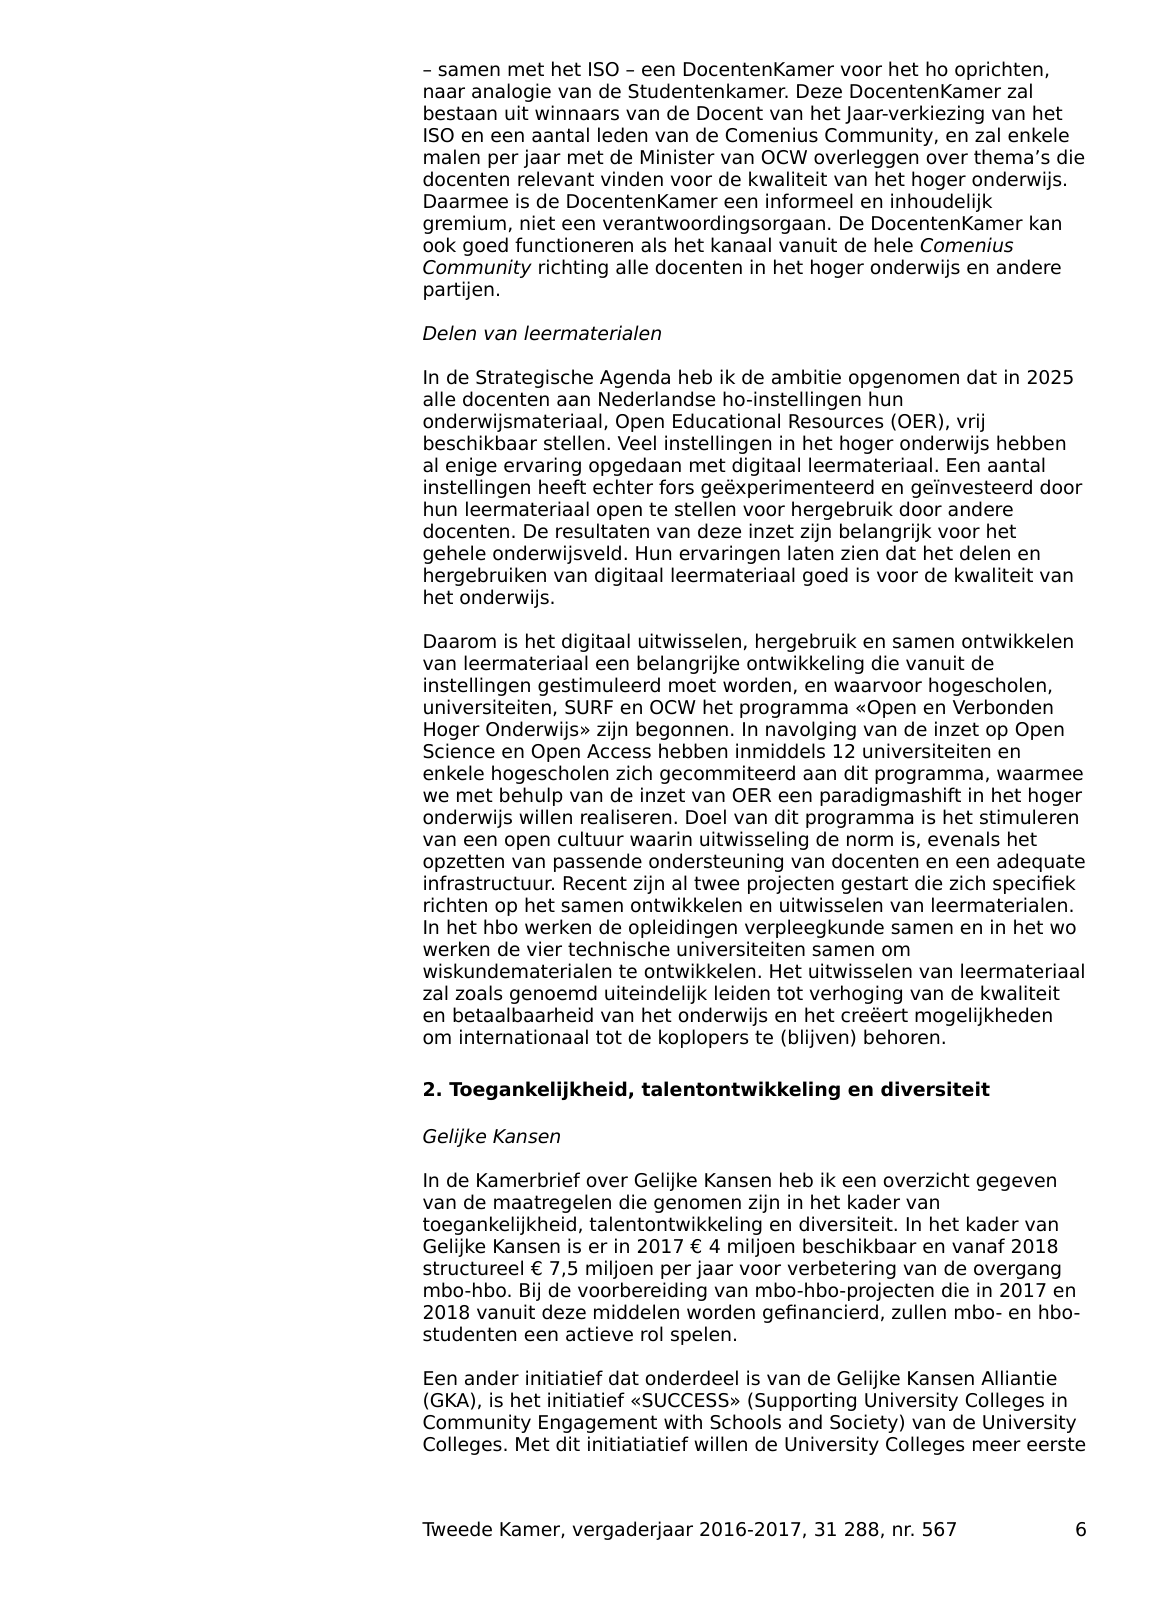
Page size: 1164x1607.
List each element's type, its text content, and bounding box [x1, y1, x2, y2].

text In de Kamerbrief over Gelijke Kansen heb ik een overzicht gegeven van de maatregelen die genomen zijn in het kader van toegankelijkheid, talentontwikkeling en diversiteit. In het kader van Gelijke Kansen is er in 2017 € 4 miljoen beschikbaar en vanaf 2018 structureel € 7,5 miljoen per jaar voor verbetering van de overgang mbo-hbo. Bij de voorbereiding van mbo-hbo-projecten die in 2017 en 2018 vanuit deze middelen worden gefinancierd, zullen mbo- en hbo-studenten een actieve rol spelen. [422, 1170, 1087, 1346]
text Een ander initiatief dat onderdeel is van de Gelijke Kansen Alliantie (GKA), is het initiatief «SUCCESS» (Supporting University Colleges in Community Engagement with Schools and Society) van de University Colleges. Met dit initiatiatief willen de University Colleges meer eerste [422, 1368, 1087, 1456]
subtitle Gelijke Kansen [422, 1126, 1087, 1148]
text – samen met het ISO – een DocentenKamer voor het ho oprichten, naar analogie van de Studentenkamer. Deze DocentenKamer zal bestaan uit winnaars van de Docent van het Jaar-verkiezing van het ISO en een aantal leden van de Comenius Community, en zal enkele malen per jaar met de Minister van OCW overleggen over thema’s die docenten relevant vinden voor de kwaliteit van het hoger onderwijs. Daarmee is de DocentenKamer een informeel en inhoudelijk gremium, niet een verantwoordingsorgaan. De DocentenKamer kan ook goed functioneren als het kanaal vanuit de hele Comenius Community richting alle docenten in het hoger onderwijs en andere partijen. [422, 59, 1087, 301]
subtitle Delen van leermaterialen [422, 323, 1087, 345]
text Daarom is het digitaal uitwisselen, hergebruik en samen ontwikkelen van leermateriaal een belangrijke ontwikkeling die vanuit de instellingen gestimuleerd moet worden, en waarvoor hogescholen, universiteiten, SURF en OCW het programma «Open en Verbonden Hoger Onderwijs» zijn begonnen. In navolging van de inzet op Open Science en Open Access hebben inmiddels 12 universiteiten en enkele hogescholen zich gecommiteerd aan dit programma, waarmee we met behulp van de inzet van OER een paradigmashift in het hoger onderwijs willen realiseren. Doel van dit programma is het stimuleren van een open cultuur waarin uitwisseling de norm is, evenals het opzetten van passende ondersteuning van docenten en een adequate infrastructuur. Recent zijn al twee projecten gestart die zich specifiek richten op het samen ontwikkelen en uitwisselen van leermaterialen. In het hbo werken de opleidingen verpleegkunde samen en in het wo werken de vier technische universiteiten samen om wiskundematerialen te ontwikkelen. Het uitwisselen van leermateriaal zal zoals genoemd uiteindelijk leiden tot verhoging van de kwaliteit en betaalbaarheid van het onderwijs en het creëert mogelijkheden om internationaal tot de koplopers te (blijven) behoren. [422, 631, 1087, 1049]
text In de Strategische Agenda heb ik de ambitie opgenomen dat in 2025 alle docenten aan Nederlandse ho-instellingen hun onderwijsmateriaal, Open Educational Resources (OER), vrij beschikbaar stellen. Veel instellingen in het hoger onderwijs hebben al enige ervaring opgedaan met digitaal leermateriaal. Een aantal instellingen heeft echter fors geëxperimenteerd en geïnvesteerd door hun leermateriaal open te stellen voor hergebruik door andere docenten. De resultaten van deze inzet zijn belangrijk voor het gehele onderwijsveld. Hun ervaringen laten zien dat het delen en hergebruiken van digitaal leermateriaal goed is voor de kwaliteit van het onderwijs. [422, 367, 1087, 609]
subtitle 2. Toegankelijkheid, talentontwikkeling en diversiteit [422, 1079, 1087, 1101]
